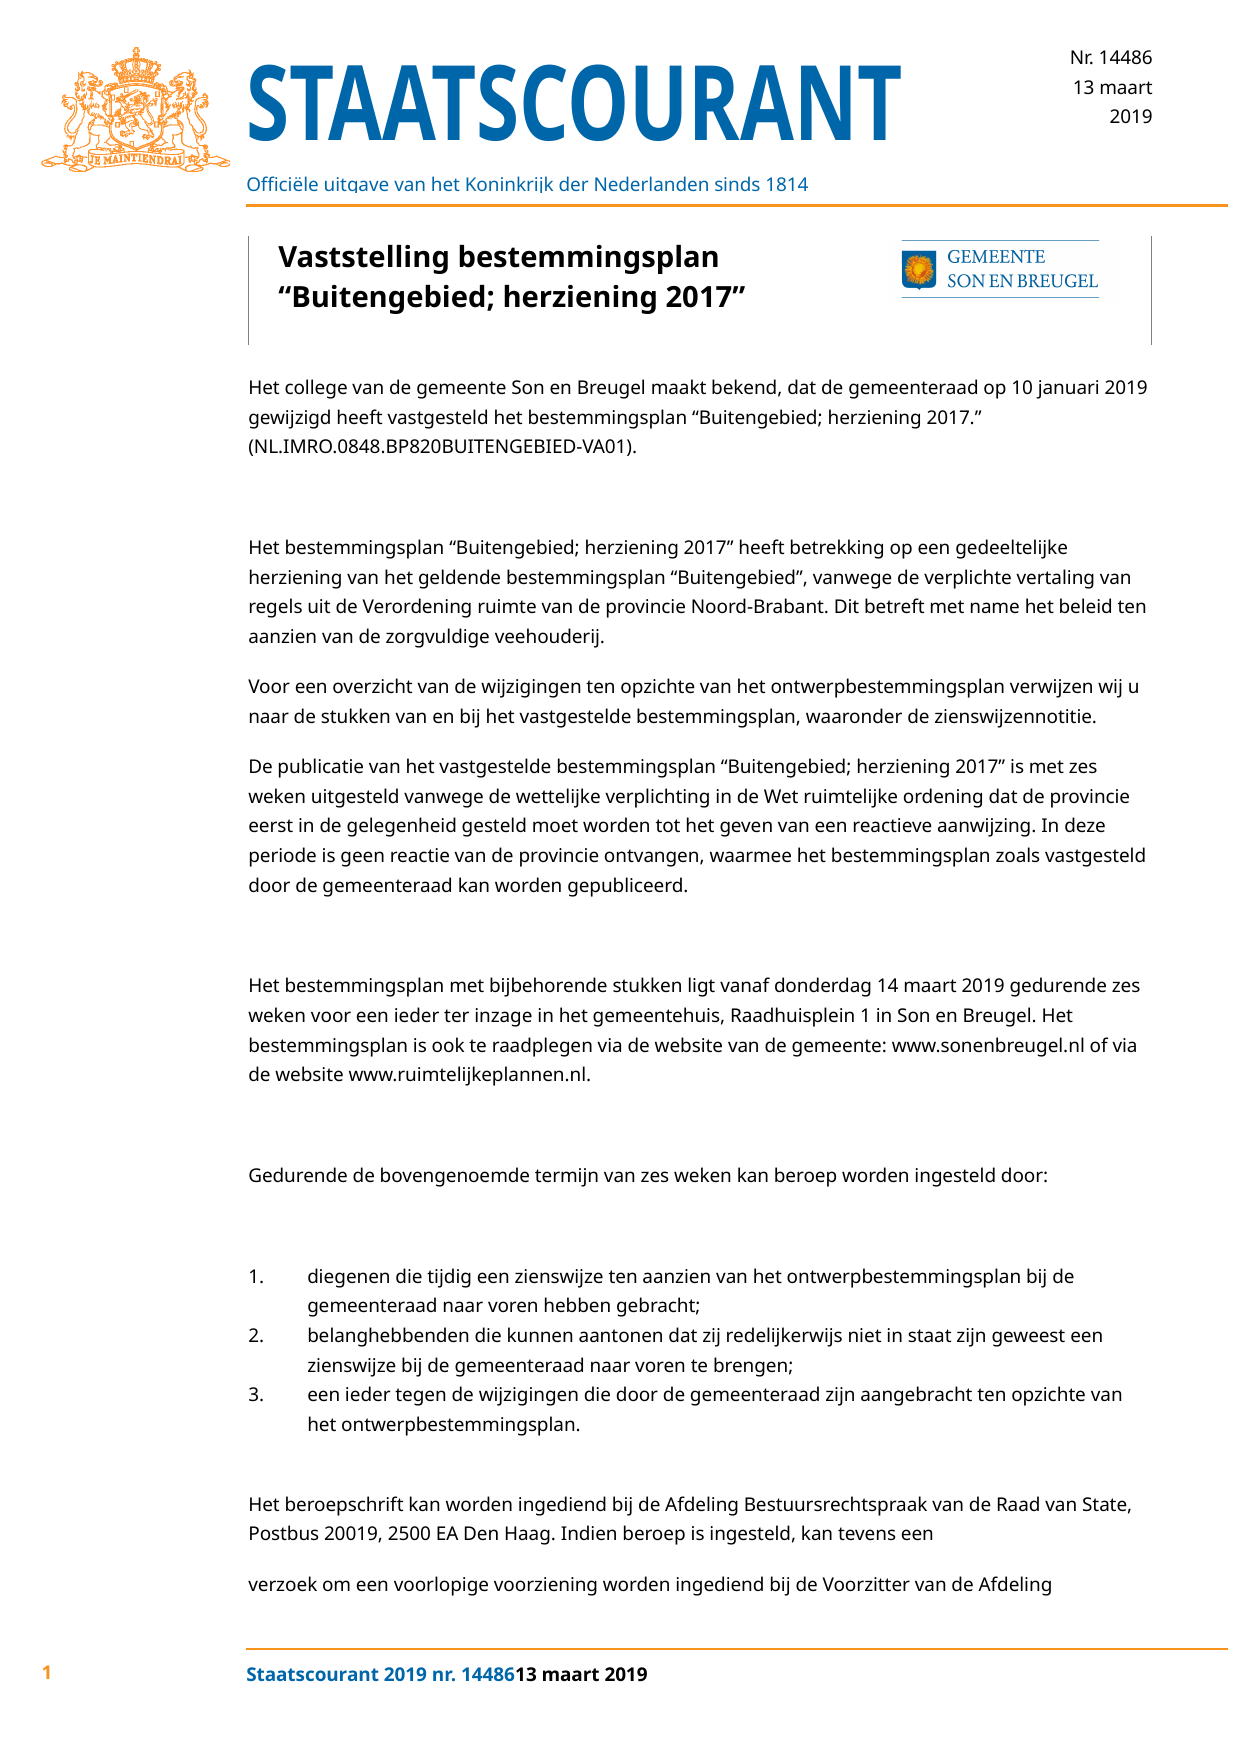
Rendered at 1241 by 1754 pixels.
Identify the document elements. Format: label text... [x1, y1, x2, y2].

table_header [850, 236, 1151, 345]
text Het beroepschrift kan worden ingediend bij de Afdeling Bestuursrechtspraak van de Raad van State, Postbus 20019, 2500 EA Den Haag. Indien beroep is ingesteld, kan tevens een [248, 1491, 1152, 1546]
list diegenen die tijdig een zienswijze ten aanzien van het ontwerpbestemmingsplan bij de gemeenteraad naar voren hebben gebracht; [248, 1263, 1152, 1318]
text Het bestemmingsplan met bijbehorende stukken ligt vanaf donderdag 14 maart 2019 gedurende zes weken voor een ieder ter inzage in het gemeentehuis, Raadhuisplein 1 in Son en Breugel. Het bestemmingsplan is ook te raadplegen via de website van de gemeente: www.sonenbreugel.nl of via de website www.ruimtelijkeplannen.nl. [248, 973, 1152, 1087]
text Het college van de gemeente Son en Breugel maakt bekend, dat de gemeenteraad op 10 januari 2019 gewijzigd heeft vastgesteld het bestemmingsplan “Buitengebied; herziening 2017.” (NL.IMRO.0848.BP820BUITENGEBIED-VA01). [248, 374, 1152, 459]
picture [41, 47, 231, 172]
picture [882, 236, 1119, 302]
list een ieder tegen de wijzigingen die door de gemeenteraad zijn aangebracht ten opzichte van het ontwerpbestemmingsplan. [248, 1381, 1152, 1437]
text Gedurende de bovengenoemde termijn van zes weken kan beroep worden ingesteld door: [248, 1162, 1152, 1188]
text De publicatie van het vastgestelde bestemmingsplan “Buitengebied; herziening 2017” is met zes weken uitgesteld vanwege de wettelijke verplichting in de Wet ruimtelijke ordening dat de provincie eerst in de gelegenheid gesteld moet worden tot het geven van een reactieve aanwijzing. In deze periode is geen reactie van de provincie ontvangen, waarmee het bestemmingsplan zoals vastgesteld door de gemeenteraad kan worden gepubliceerd. [248, 753, 1152, 897]
list belanghebbenden die kunnen aantonen dat zij redelijkerwijs niet in staat zijn geweest een zienswijze bij de gemeenteraad naar voren te brengen; [248, 1322, 1152, 1377]
text Het bestemmingsplan “Buitengebied; herziening 2017” heeft betrekking op een gedeeltelijke herziening van het geldende bestemmingsplan “Buitengebied”, vanwege de verplichte vertaling van regels uit de Verordening ruimte van de provincie Noord-Brabant. Dit betreft met name het beleid ten aanzien van de zorgvuldige veehouderij. [248, 534, 1152, 649]
text verzoek om een voorlopige voorziening worden ingediend bij de Voorzitter van de Afdeling [248, 1571, 1152, 1597]
text Voor een overzicht van de wijzigingen ten opzichte van het ontwerpbestemmingsplan verwijzen wij u naar de stukken van en bij het vastgestelde bestemmingsplan, waaronder de zienswijzennotitie. [248, 673, 1152, 729]
table_header Vaststelling bestemmingsplan “Buitengebied; herziening 2017” [249, 236, 850, 345]
